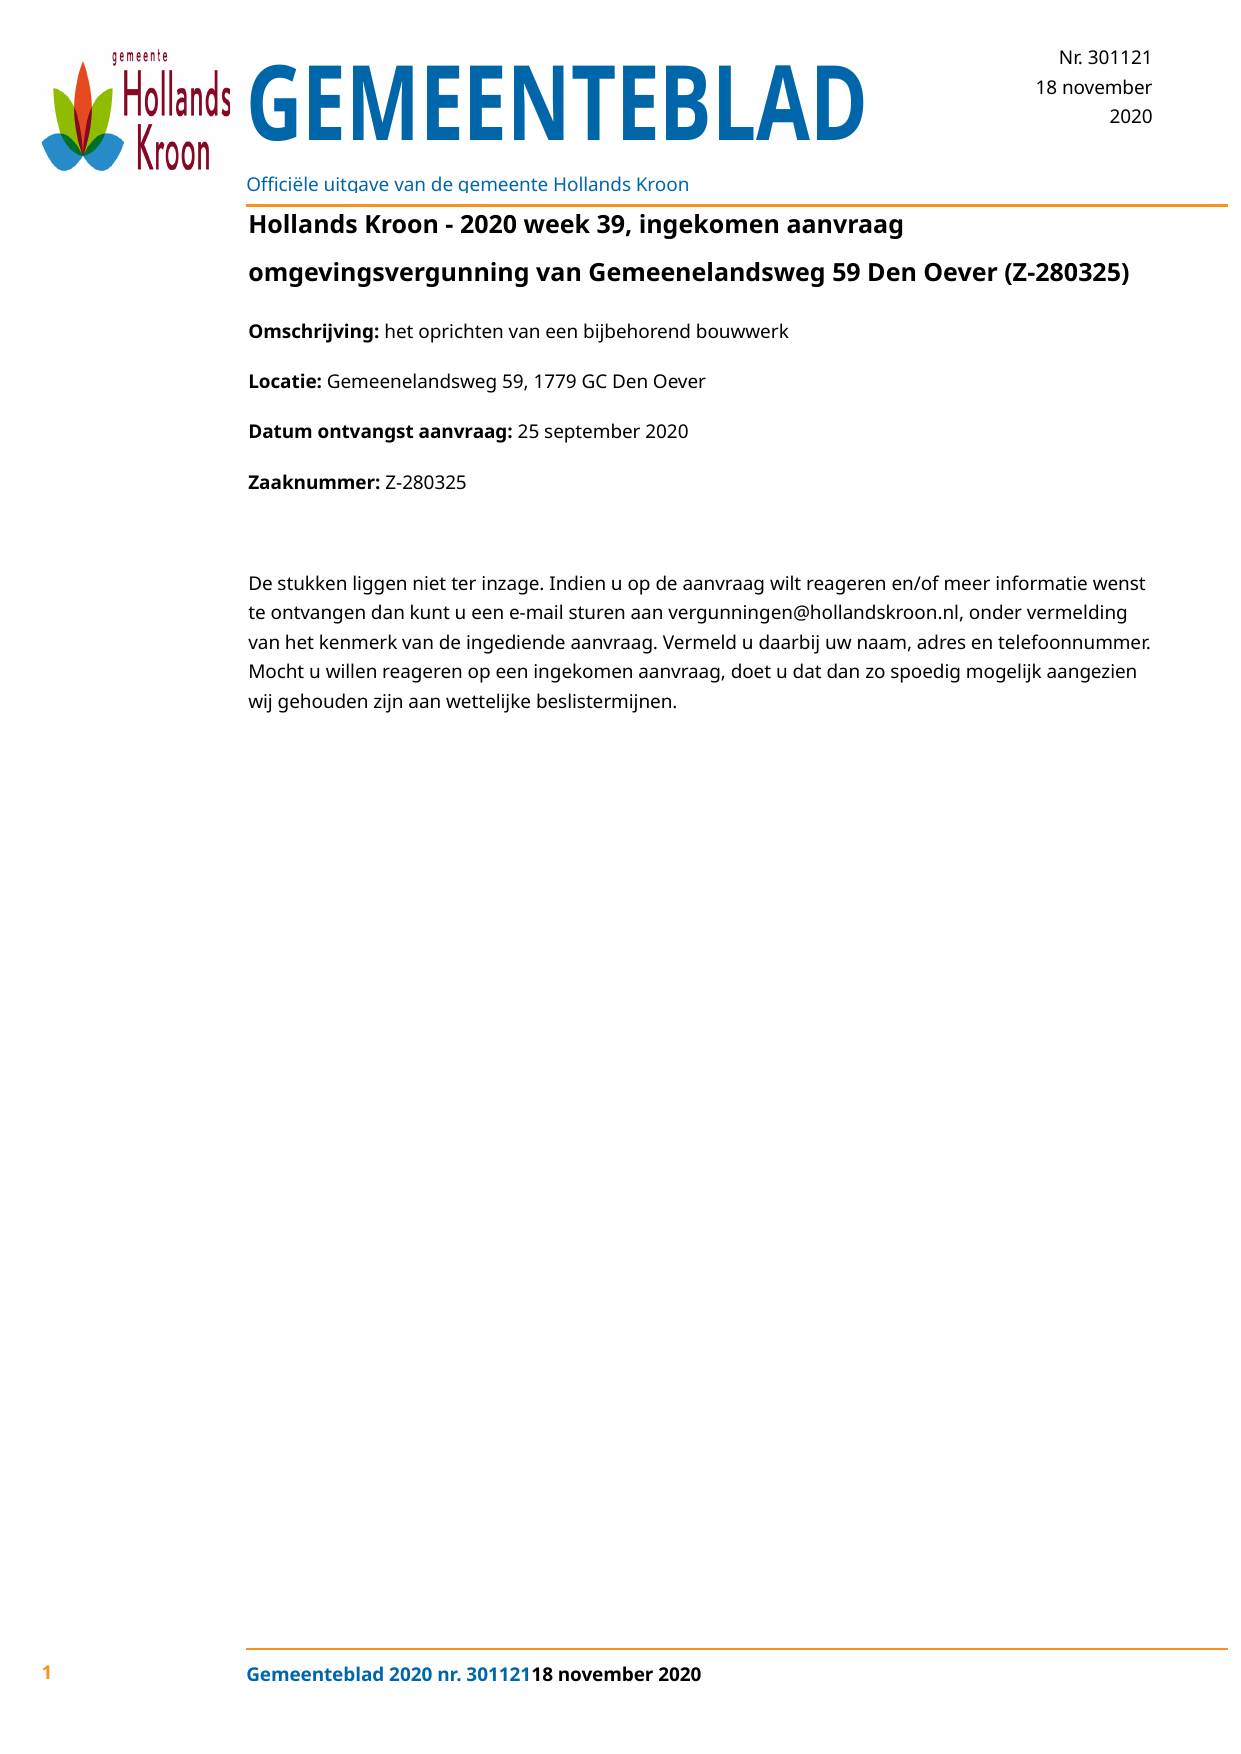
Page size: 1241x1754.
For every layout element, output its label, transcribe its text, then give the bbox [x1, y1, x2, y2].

text Hollands Kroon - 2020 week 39, ingekomen aanvraag omgevingsvergunning van Gemeenelandsweg 59 Den Oever (Z-280325) [248, 207, 1152, 288]
text Datum ontvangst aanvraag: 25 september 2020 [248, 419, 1152, 444]
picture [41, 47, 231, 172]
text De stukken liggen niet ter inzage. Indien u op de aanvraag wilt reageren en/of meer informatie wenst te ontvangen dan kunt u een e-mail sturen aan vergunningen@hollandskroon.nl, onder vermelding van het kenmerk van de ingediende aanvraag. Vermeld u daarbij uw naam, adres en telefoonnummer. Mocht u willen reageren op een ingekomen aanvraag, doet u dat dan zo spoedig mogelijk aangezien wij gehouden zijn aan wettelijke beslistermijnen. [248, 570, 1152, 714]
text Zaaknummer: Z-280325 [248, 469, 1152, 495]
text Locatie: Gemeenelandsweg 59, 1779 GC Den Oever [248, 368, 1152, 394]
text Omschrijving: het oprichten van een bijbehorend bouwwerk [248, 318, 1152, 344]
